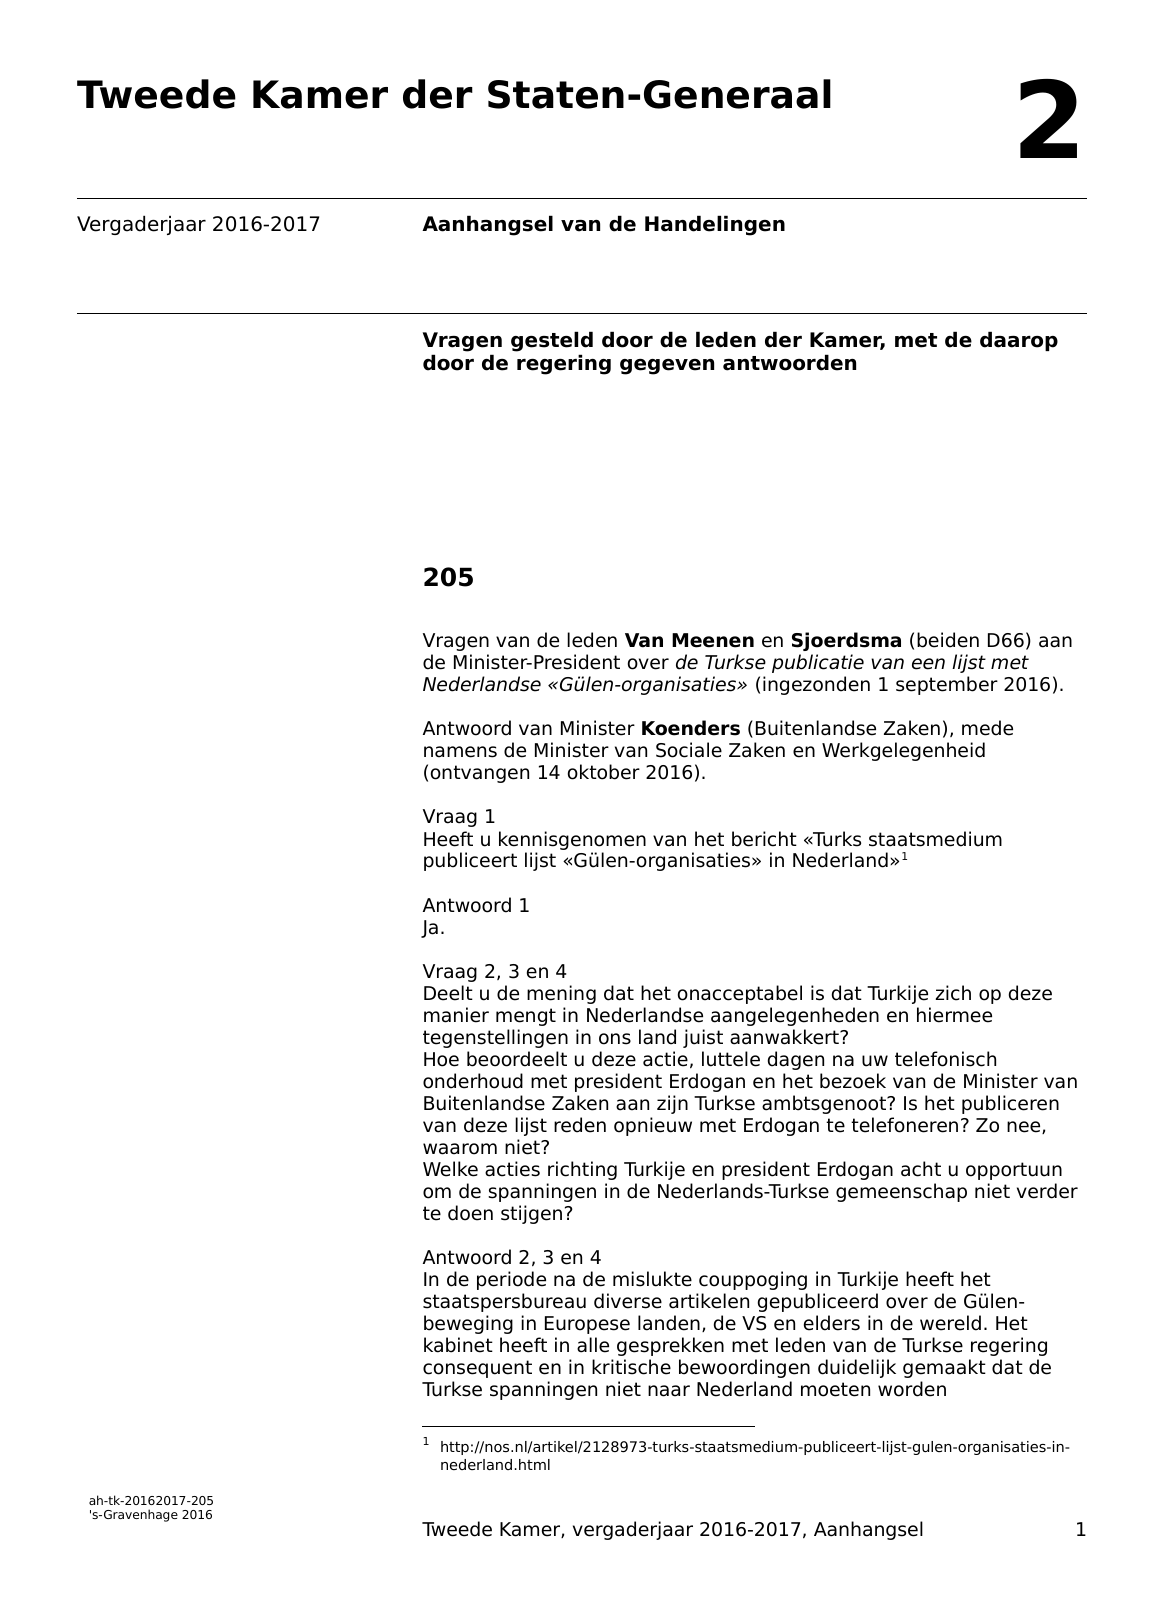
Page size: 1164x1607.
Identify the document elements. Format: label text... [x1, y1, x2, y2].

text 's-Gravenhage 2016 [88, 1508, 323, 1522]
table_header Tweede Kamer der Staten-Generaal [77, 59, 886, 198]
text Antwoord 1 [422, 894, 1087, 917]
text 205 [422, 563, 1087, 592]
text Heeft u kennisgenomen van het bericht «Turks staatsmedium publiceert lijst «Gülen-organisaties» in Nederland» [422, 828, 1087, 872]
text ah-tk-20162017-205 [88, 1494, 323, 1508]
text In de periode na de mislukte couppoging in Turkije heeft het staatspersbureau diverse artikelen gepubliceerd over de Gülen-beweging in Europese landen, de VS en elders in de wereld. Het kabinet heeft in alle gesprekken met leden van de Turkse regering consequent en in kritische bewoordingen duidelijk gemaakt dat de Turkse spanningen niet naar Nederland moeten worden [422, 1269, 1087, 1401]
table_cell Vergaderjaar 2016-2017 [77, 199, 422, 313]
table_cell [77, 314, 422, 375]
text Antwoord van Minister Koenders (Buitenlandse Zaken), mede namens de Minister van Sociale Zaken en Werkgelegenheid (ontvangen 14 oktober 2016). [422, 718, 1087, 784]
text Antwoord 2, 3 en 4 [422, 1247, 1087, 1269]
text Vragen van de leden Van Meenen en Sjoerdsma (beiden D66) aan de Minister-President over de Turkse publicatie van een lijst met Nederlandse «Gülen-organisaties» (ingezonden 1 september 2016). [422, 630, 1087, 696]
table_cell Vragen gesteld door de leden der Kamer, met de daarop door de regering gegeven antwoorden [422, 314, 1087, 375]
text Vraag 2, 3 en 4 [422, 961, 1087, 983]
text Vraag 1 [422, 806, 1087, 828]
table_header 2 [886, 59, 1087, 198]
table_cell Aanhangsel van de Handelingen [422, 199, 1087, 313]
text Ja. [422, 917, 1087, 938]
text Hoe beoordeelt u deze actie, luttele dagen na uw telefonisch onderhoud met president Erdogan en het bezoek van de Minister van Buitenlandse Zaken aan zijn Turkse ambtsgenoot? Is het publiceren van deze lijst reden opnieuw met Erdogan te telefoneren? Zo nee, waarom niet? [422, 1049, 1087, 1158]
text Deelt u de mening dat het onacceptabel is dat Turkije zich op deze manier mengt in Nederlandse aangelegenheden en hiermee tegenstellingen in ons land juist aanwakkert? [422, 983, 1087, 1049]
text Welke acties richting Turkije en president Erdogan acht u opportuun om de spanningen in de Nederlands-Turkse gemeenschap niet verder te doen stijgen? [422, 1158, 1087, 1224]
text http://nos.nl/artikel/2128973-turks-staatsmedium-publiceert-lijst-gulen-organisaties-in-nederland.html [422, 1435, 1087, 1474]
